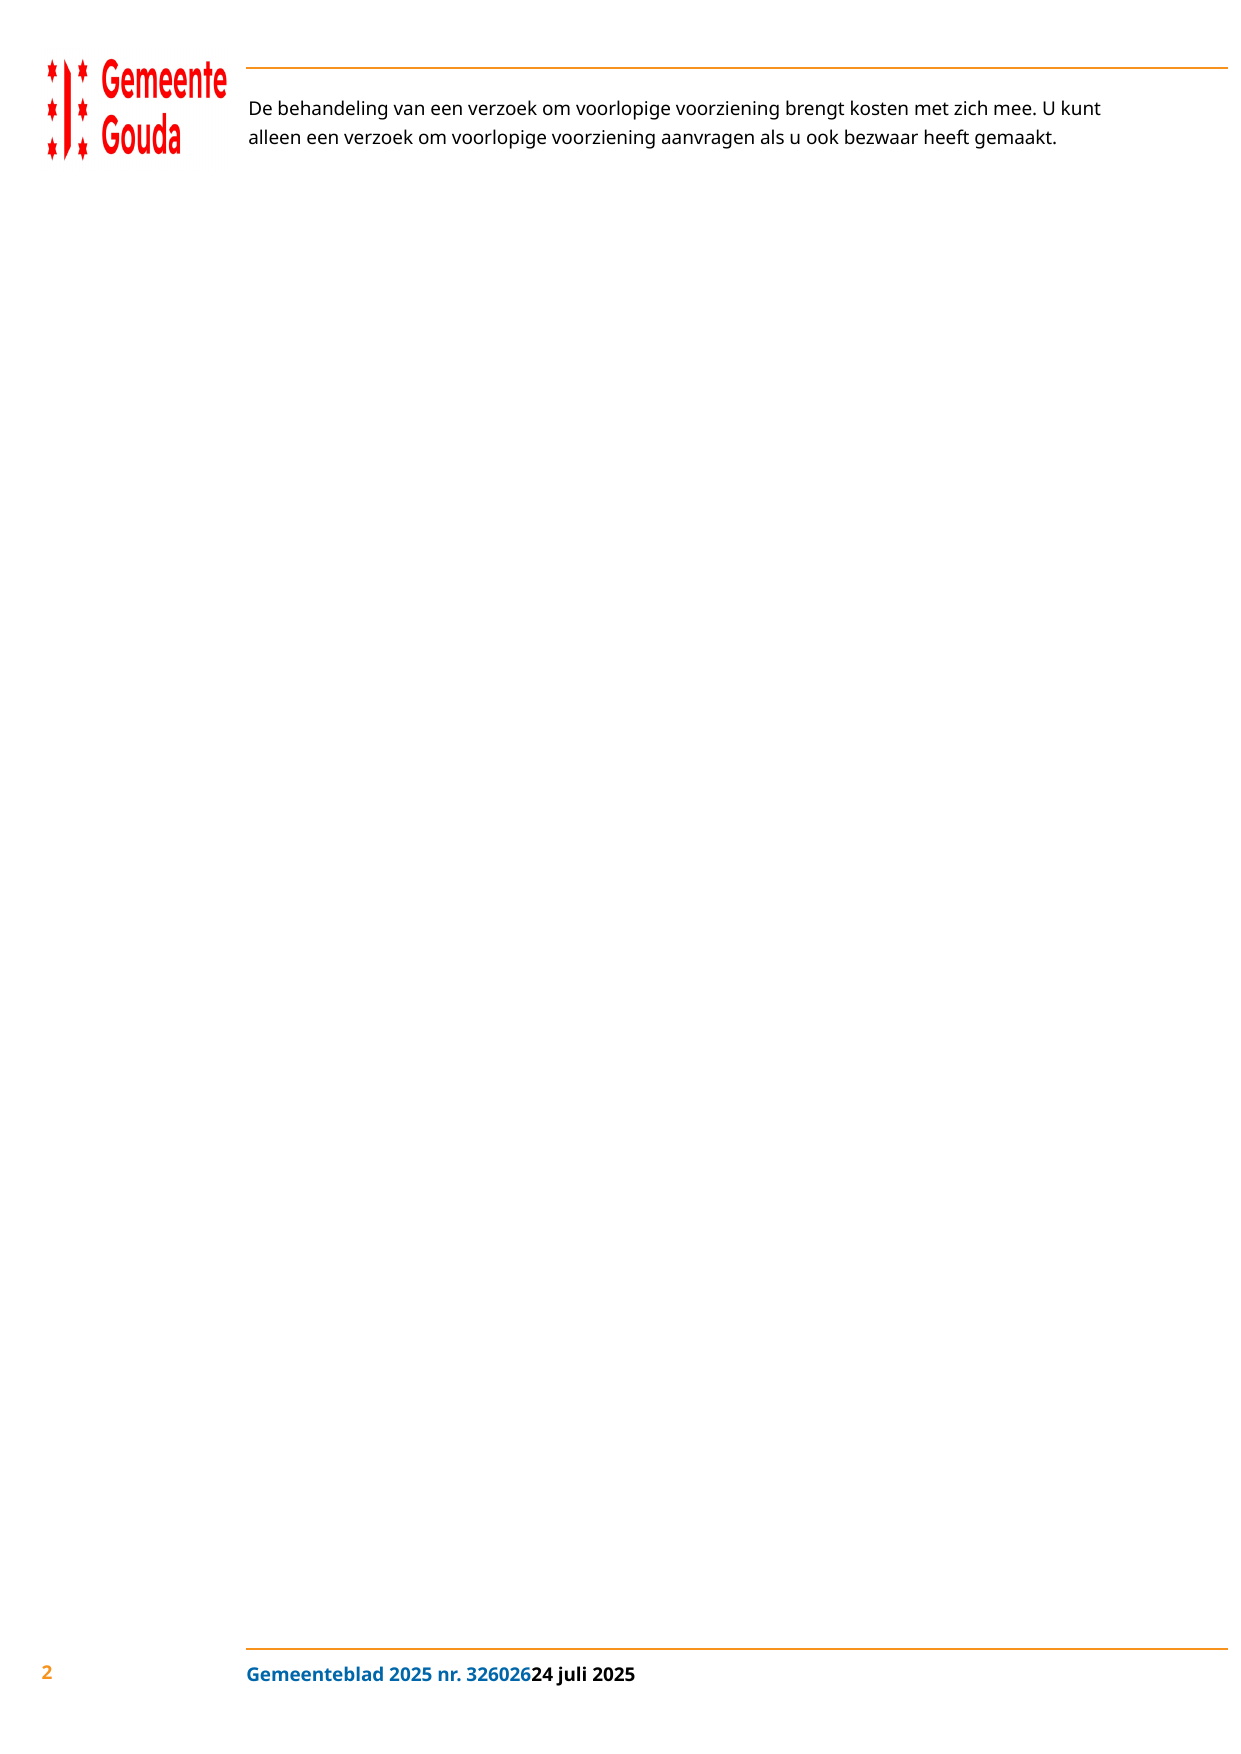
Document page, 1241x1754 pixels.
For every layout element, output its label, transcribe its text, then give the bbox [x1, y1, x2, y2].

text De behandeling van een verzoek om voorlopige voorziening brengt kosten met zich mee. U kunt alleen een verzoek om voorlopige voorziening aanvragen als u ook bezwaar heeft gemaakt. [248, 95, 1152, 150]
picture [41, 47, 231, 172]
